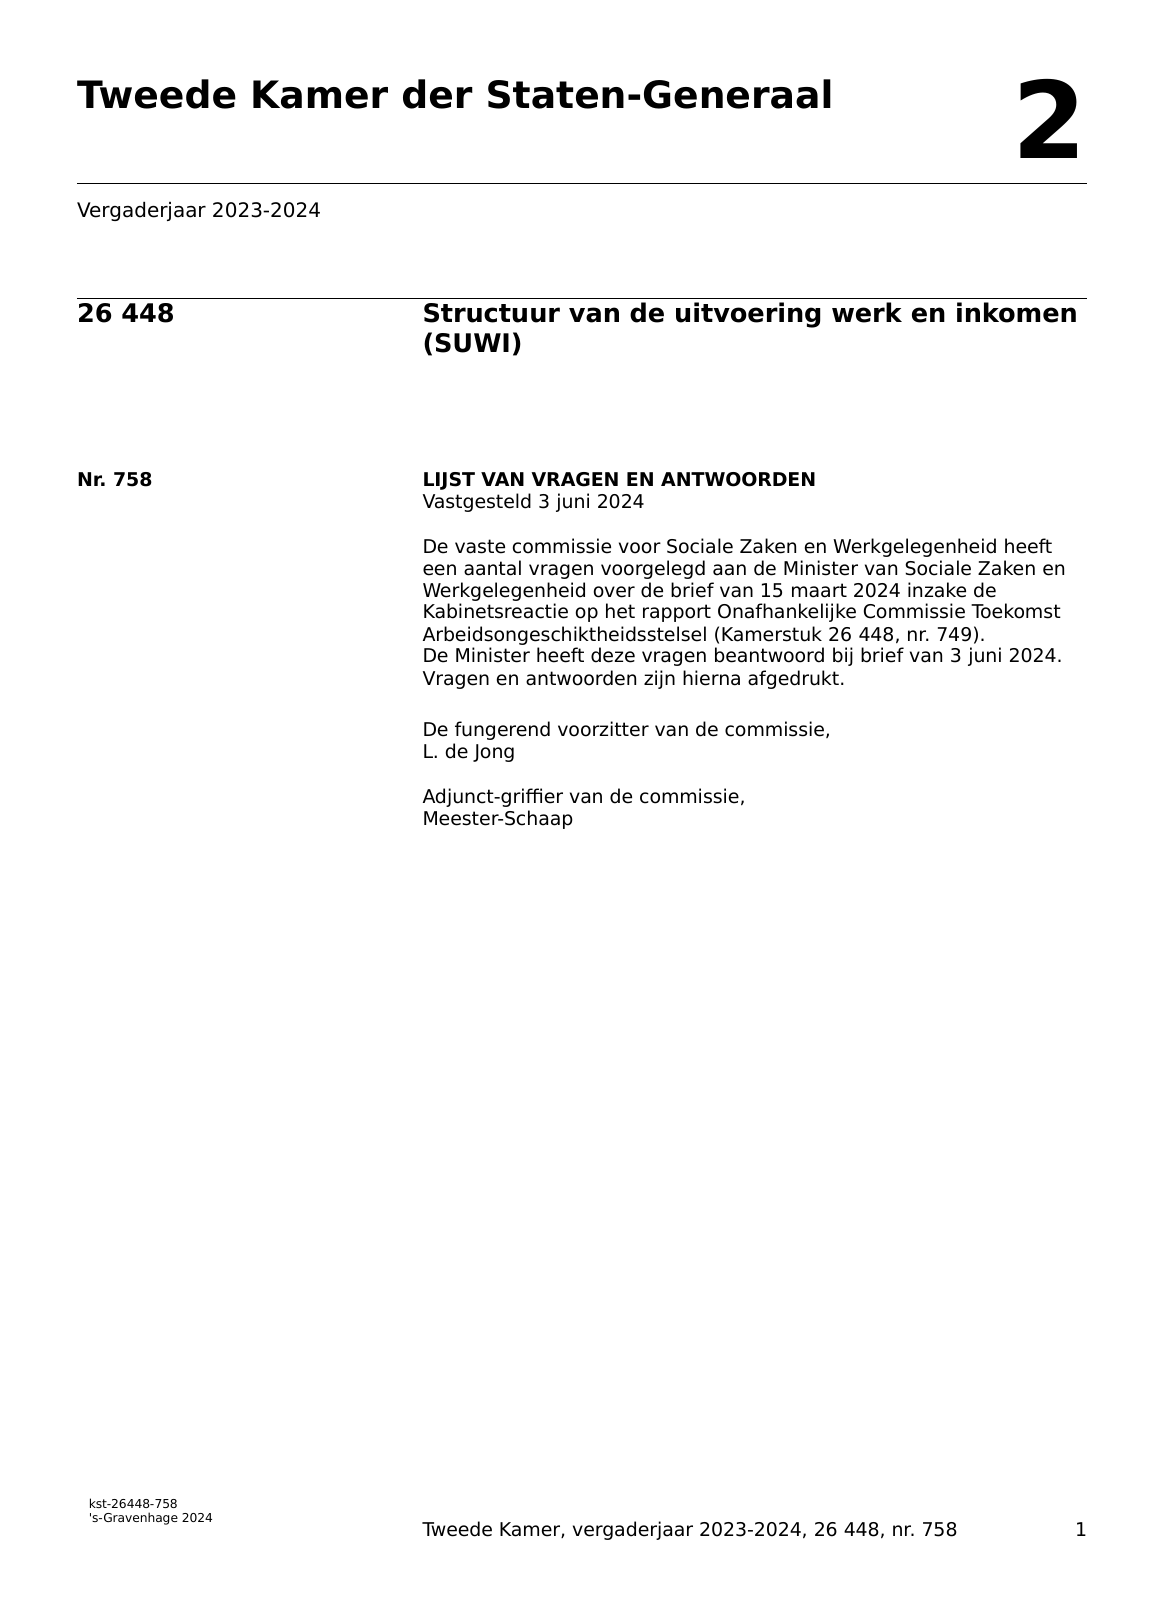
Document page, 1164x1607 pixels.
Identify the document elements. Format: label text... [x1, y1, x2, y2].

text Adjunct-griffier van de commissie, Meester-Schaap [422, 786, 1087, 829]
text kst-26448-758 [88, 1497, 323, 1511]
table_header 2 [886, 59, 1087, 183]
subtitle 26 448 Structuur van de uitvoering werk en inkomen (SUWI) [77, 299, 1087, 358]
text De Minister heeft deze vragen beantwoord bij brief van 3 juni 2024. Vragen en antwoorden zijn hierna afgedrukt. [422, 645, 1087, 689]
text De vaste commissie voor Sociale Zaken en Werkgelegenheid heeft een aantal vragen voorgelegd aan de Minister van Sociale Zaken en Werkgelegenheid over de brief van 15 maart 2024 inzake de Kabinetsreactie op het rapport Onafhankelijke Commissie Toekomst Arbeidsongeschiktheidsstelsel (Kamerstuk 26 448, nr. 749). [422, 536, 1087, 645]
text De fungerend voorzitter van de commissie, L. de Jong [422, 719, 1087, 763]
subtitle Nr. 758 LIJST VAN VRAGEN EN ANTWOORDEN [77, 469, 1087, 491]
table_header Tweede Kamer der Staten-Generaal [77, 59, 886, 183]
text Vastgesteld 3 juni 2024 [422, 491, 1087, 513]
table_cell Vergaderjaar 2023-2024 [77, 184, 1087, 298]
text 's-Gravenhage 2024 [88, 1511, 323, 1525]
